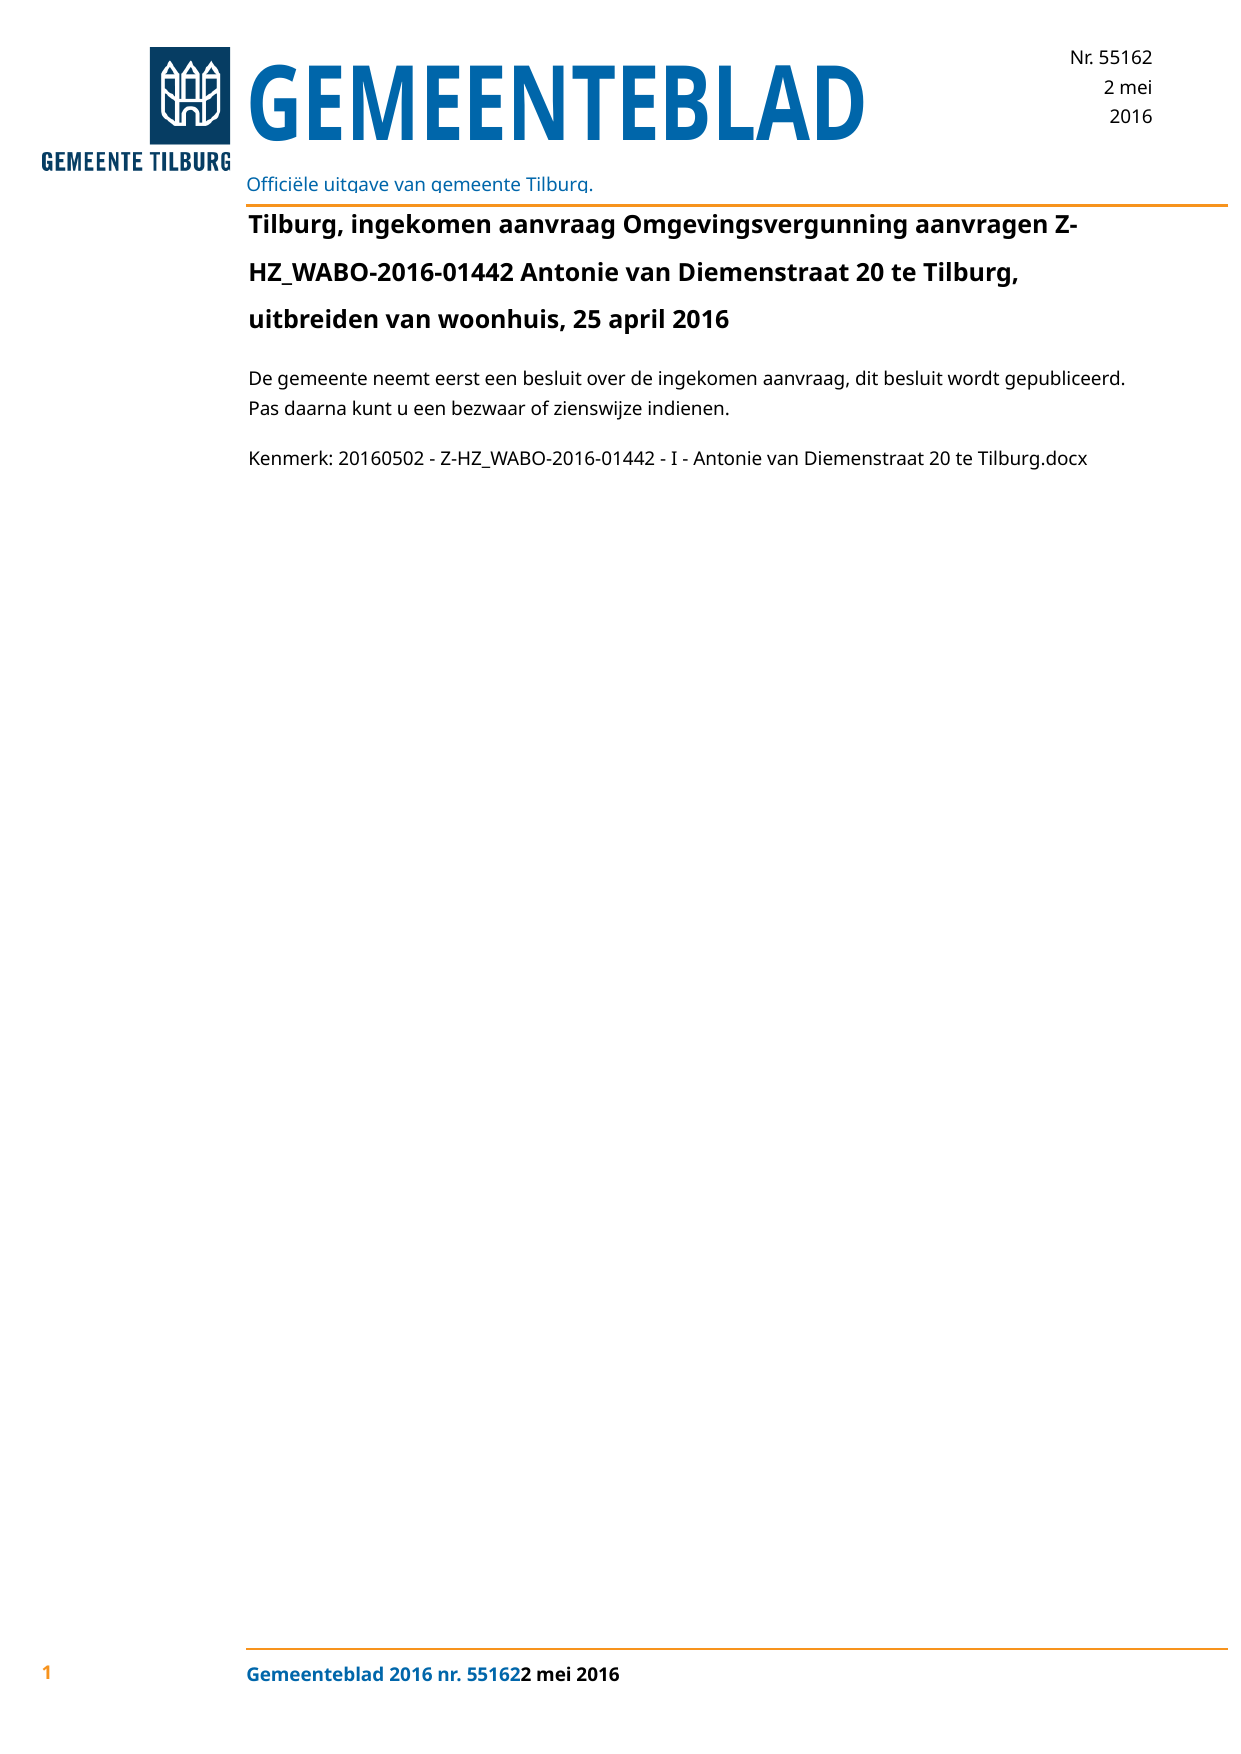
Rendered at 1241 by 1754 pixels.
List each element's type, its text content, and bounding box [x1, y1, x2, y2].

text Tilburg, ingekomen aanvraag Omgevingsvergunning aanvragen Z-HZ_WABO-2016-01442 Antonie van Diemenstraat 20 te Tilburg, uitbreiden van woonhuis, 25 april 2016 [248, 207, 1152, 336]
picture [41, 47, 231, 172]
text De gemeente neemt eerst een besluit over de ingekomen aanvraag, dit besluit wordt gepubliceerd. Pas daarna kunt u een bezwaar of zienswijze indienen. [248, 366, 1152, 421]
text Kenmerk: 20160502 - Z-HZ_WABO-2016-01442 - I - Antonie van Diemenstraat 20 te Tilburg.docx [248, 446, 1152, 471]
